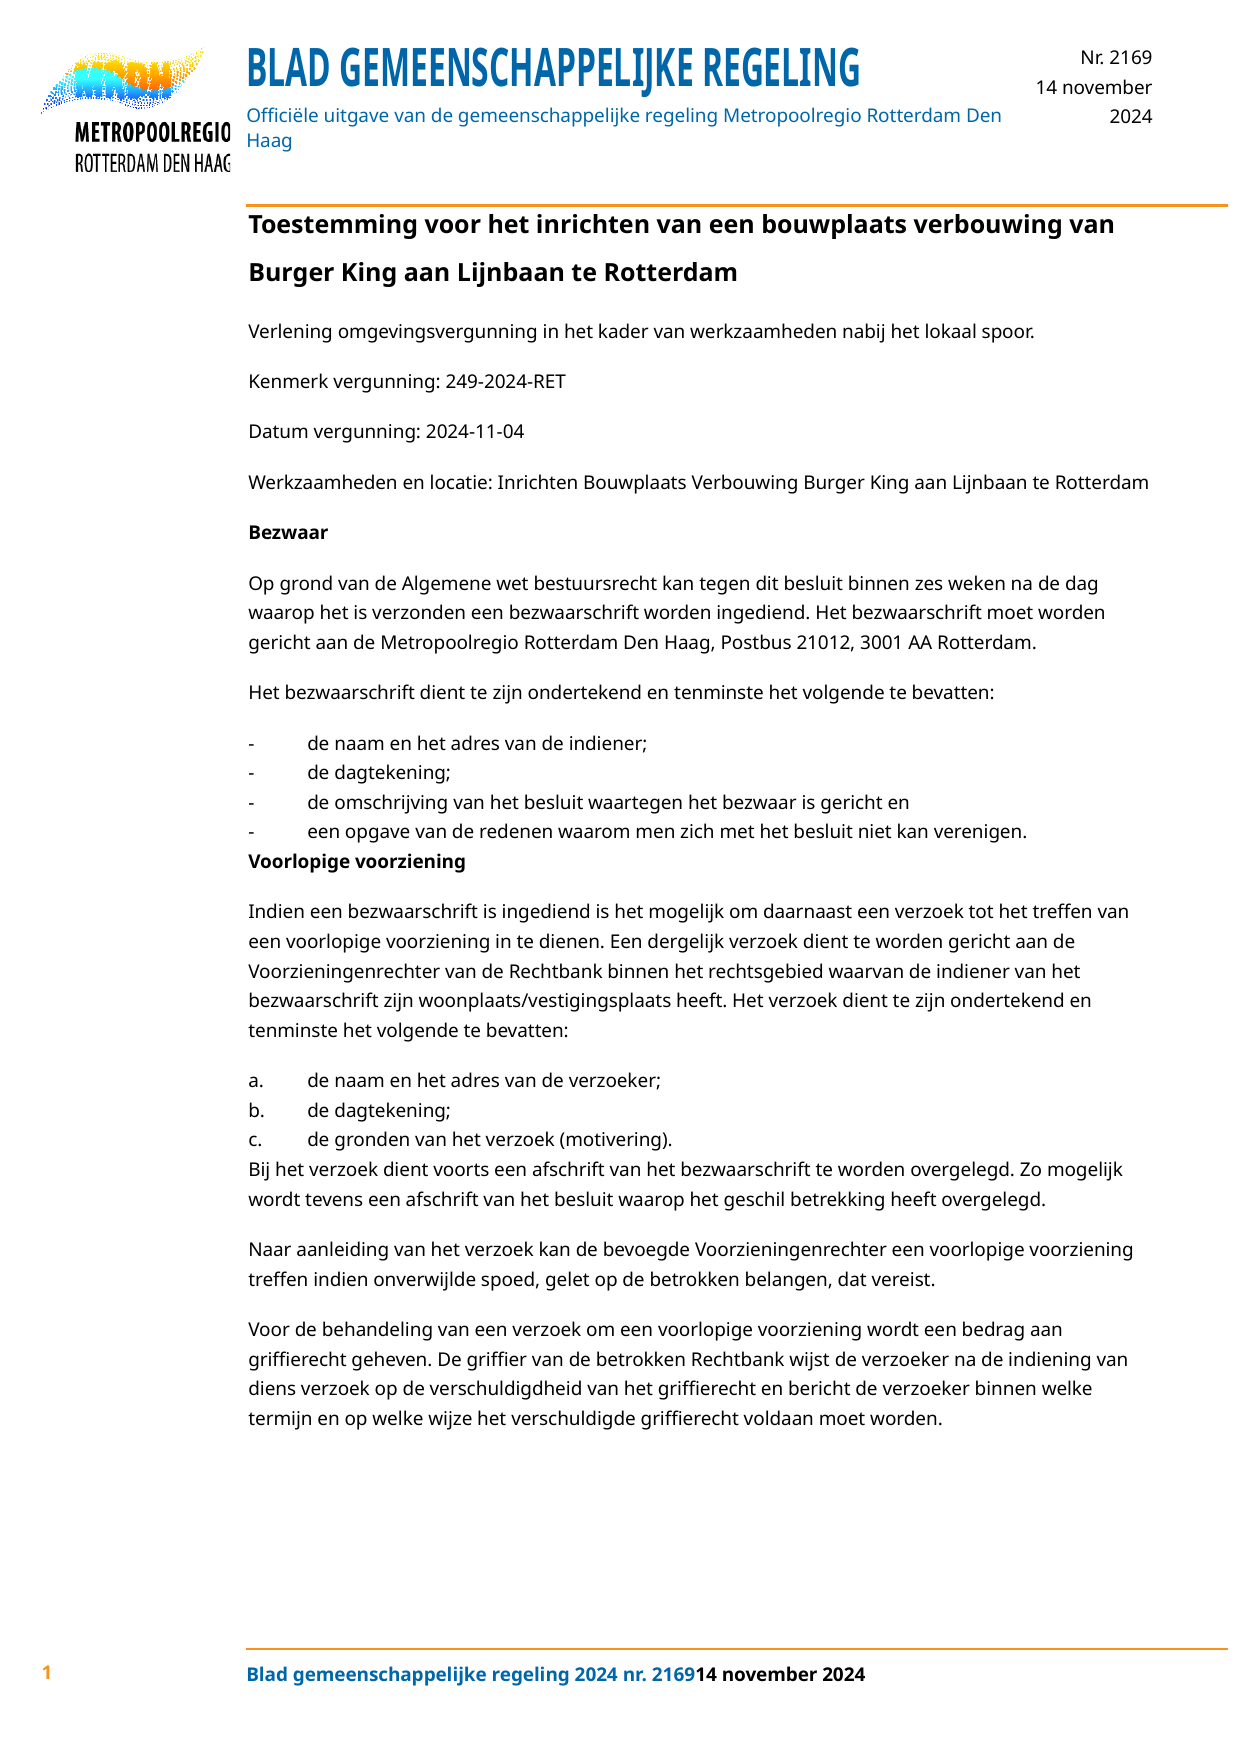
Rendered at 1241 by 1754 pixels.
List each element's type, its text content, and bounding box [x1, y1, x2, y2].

text Voorlopige voorziening [248, 848, 1152, 874]
list de gronden van het verzoek (motivering). [248, 1127, 1152, 1152]
list de omschrijving van het besluit waartegen het bezwaar is gericht en [248, 789, 1152, 815]
list de dagtekening; [248, 1097, 1152, 1123]
text Datum vergunning: 2024-11-04 [248, 419, 1152, 444]
text Werkzaamheden en locatie: Inrichten Bouwplaats Verbouwing Burger King aan Lijnbaan te Rotterdam [248, 469, 1152, 495]
picture [41, 47, 231, 172]
text Naar aanleiding van het verzoek kan de bevoegde Voorzieningenrechter een voorlopige voorziening treffen indien onverwijlde spoed, gelet op de betrokken belangen, dat vereist. [248, 1236, 1152, 1292]
text Bij het verzoek dient voorts een afschrift van het bezwaarschrift te worden overgelegd. Zo mogelijk wordt tevens een afschrift van het besluit waarop het geschil betrekking heeft overgelegd. [248, 1156, 1152, 1212]
text Indien een bezwaarschrift is ingediend is het mogelijk om daarnaast een verzoek tot het treffen van een voorlopige voorziening in te dienen. Een dergelijk verzoek dient te worden gericht aan de Voorzieningenrechter van de Rechtbank binnen het rechtsgebied waarvan de indiener van het bezwaarschrift zijn woonplaats/vestigingsplaats heeft. Het verzoek dient te zijn ondertekend en tenminste het volgende te bevatten: [248, 899, 1152, 1043]
text Toestemming voor het inrichten van een bouwplaats verbouwing van Burger King aan Lijnbaan te Rotterdam [248, 207, 1152, 288]
text Kenmerk vergunning: 249-2024-RET [248, 368, 1152, 394]
text Op grond van de Algemene wet bestuursrecht kan tegen dit besluit binnen zes weken na de dag waarop het is verzonden een bezwaarschrift worden ingediend. Het bezwaarschrift moet worden gericht aan de Metropoolregio Rotterdam Den Haag, Postbus 21012, 3001 AA Rotterdam. [248, 570, 1152, 655]
text Het bezwaarschrift dient te zijn ondertekend en tenminste het volgende te bevatten: [248, 679, 1152, 705]
list de naam en het adres van de indiener; [248, 730, 1152, 756]
text Verlening omgevingsvergunning in het kader van werkzaamheden nabij het lokaal spoor. [248, 318, 1152, 344]
list de naam en het adres van de verzoeker; [248, 1067, 1152, 1093]
text Voor de behandeling van een verzoek om een voorlopige voorziening wordt een bedrag aan griffierecht geheven. De griffier van de betrokken Rechtbank wijst de verzoeker na de indiening van diens verzoek op de verschuldigdheid van het griffierecht en bericht de verzoeker binnen welke termijn en op welke wijze het verschuldigde griffierecht voldaan moet worden. [248, 1316, 1152, 1431]
text Bezwaar [248, 519, 1152, 545]
list een opgave van de redenen waarom men zich met het besluit niet kan verenigen. [248, 819, 1152, 844]
list de dagtekening; [248, 759, 1152, 785]
